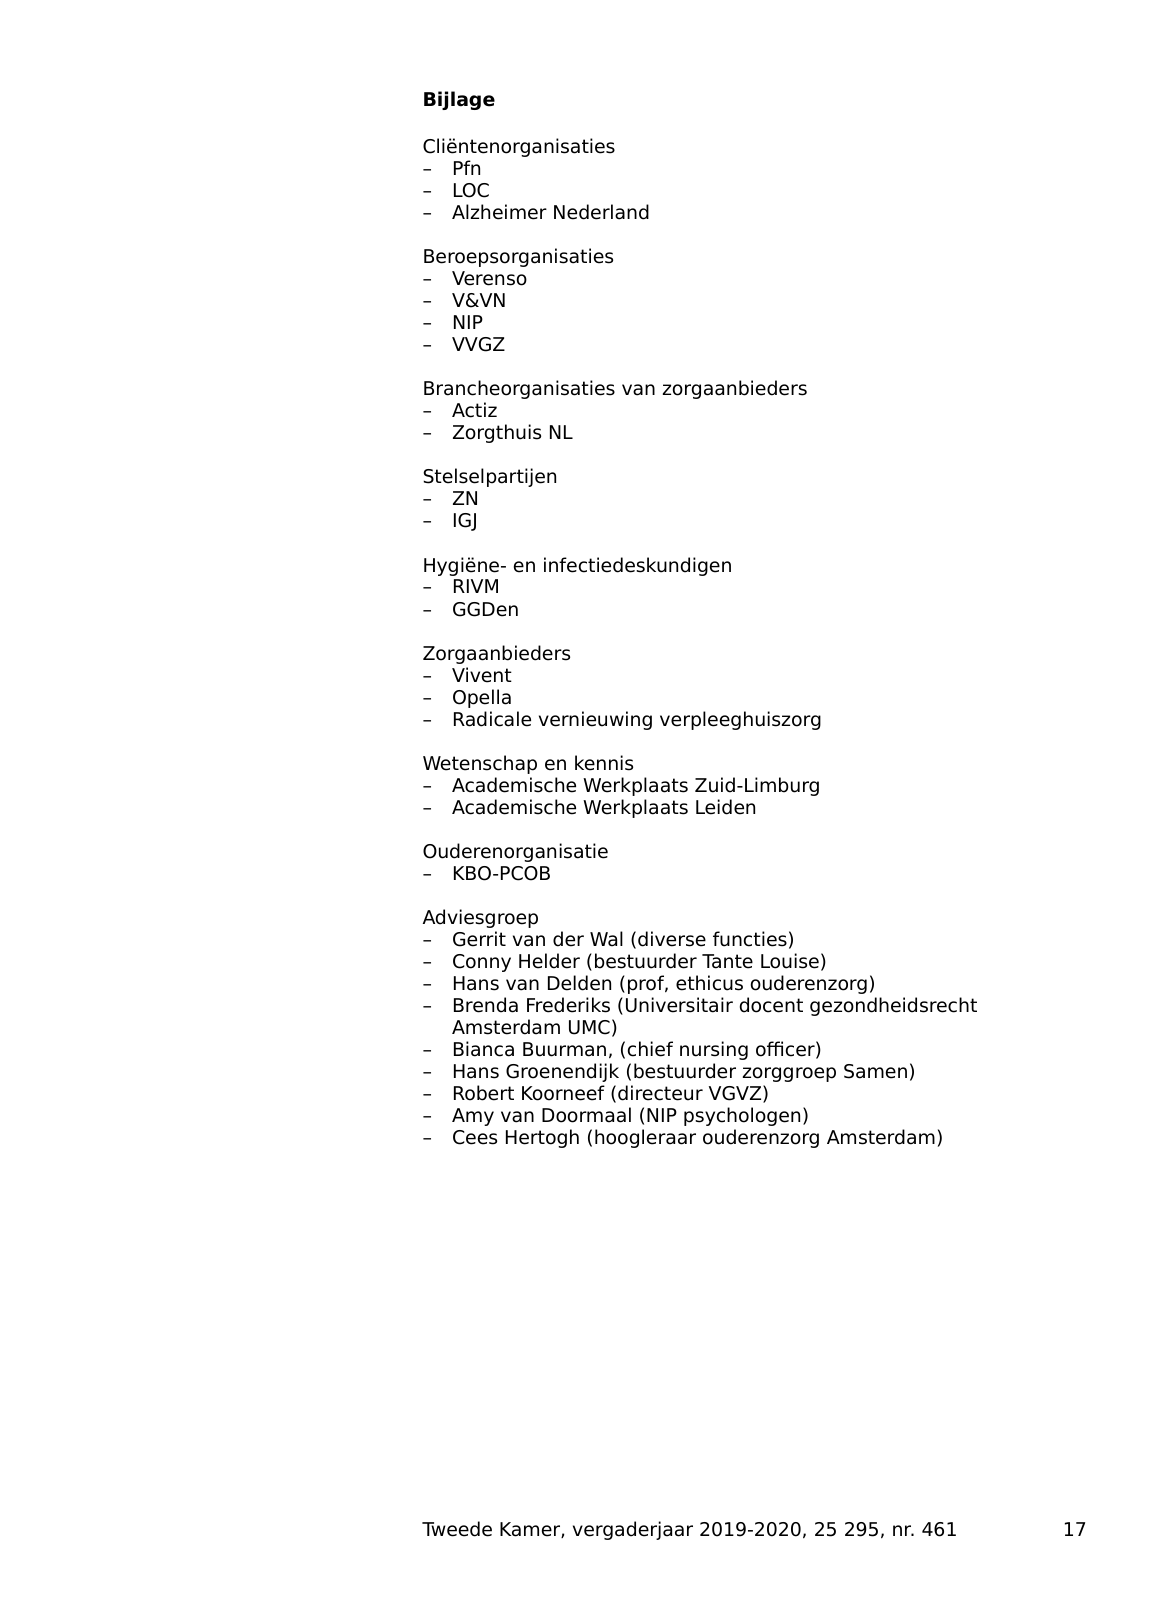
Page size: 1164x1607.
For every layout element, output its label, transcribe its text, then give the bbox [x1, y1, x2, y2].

text Adviesgroep [422, 907, 1087, 929]
text Hygiëne- en infectiedeskundigen [422, 554, 1087, 576]
text – IGJ [422, 510, 1087, 532]
text Cliëntenorganisaties [422, 136, 1087, 158]
text – Hans Groenendijk (bestuurder zorggroep Samen) [422, 1061, 1087, 1083]
text Wetenschap en kennis [422, 753, 1087, 775]
text – Zorgthuis NL [422, 422, 1087, 444]
text – Amy van Doormaal (NIP psychologen) [422, 1105, 1087, 1127]
text – Brenda Frederiks (Universitair docent gezondheidsrecht Amsterdam UMC) [422, 995, 1087, 1039]
text – Pfn [422, 158, 1087, 180]
text – Vivent [422, 664, 1087, 687]
text – Academische Werkplaats Leiden [422, 797, 1087, 819]
text Brancheorganisaties van zorgaanbieders [422, 378, 1087, 400]
text Beroepsorganisaties [422, 246, 1087, 268]
text – Robert Koorneef (directeur VGVZ) [422, 1083, 1087, 1105]
text – RIVM [422, 576, 1087, 598]
text – Conny Helder (bestuurder Tante Louise) [422, 951, 1087, 973]
text – NIP [422, 312, 1087, 334]
text – Cees Hertogh (hoogleraar ouderenzorg Amsterdam) [422, 1127, 1087, 1149]
text – Verenso [422, 268, 1087, 290]
text – Alzheimer Nederland [422, 202, 1087, 224]
text – LOC [422, 180, 1087, 202]
text – KBO-PCOB [422, 863, 1087, 885]
text – GGDen [422, 598, 1087, 620]
text Stelselpartijen [422, 466, 1087, 488]
subtitle Bijlage [77, 89, 1087, 111]
text – Academische Werkplaats Zuid-Limburg [422, 775, 1087, 797]
text – ZN [422, 488, 1087, 510]
text – Radicale vernieuwing verpleeghuiszorg [422, 708, 1087, 731]
text – Gerrit van der Wal (diverse functies) [422, 929, 1087, 951]
text – Opella [422, 687, 1087, 708]
text – V&VN [422, 290, 1087, 312]
text Zorgaanbieders [422, 643, 1087, 664]
text – Actiz [422, 400, 1087, 422]
text Ouderenorganisatie [422, 841, 1087, 863]
text – VVGZ [422, 334, 1087, 356]
text – Bianca Buurman, (chief nursing officer) [422, 1039, 1087, 1061]
text – Hans van Delden (prof, ethicus ouderenzorg) [422, 973, 1087, 995]
